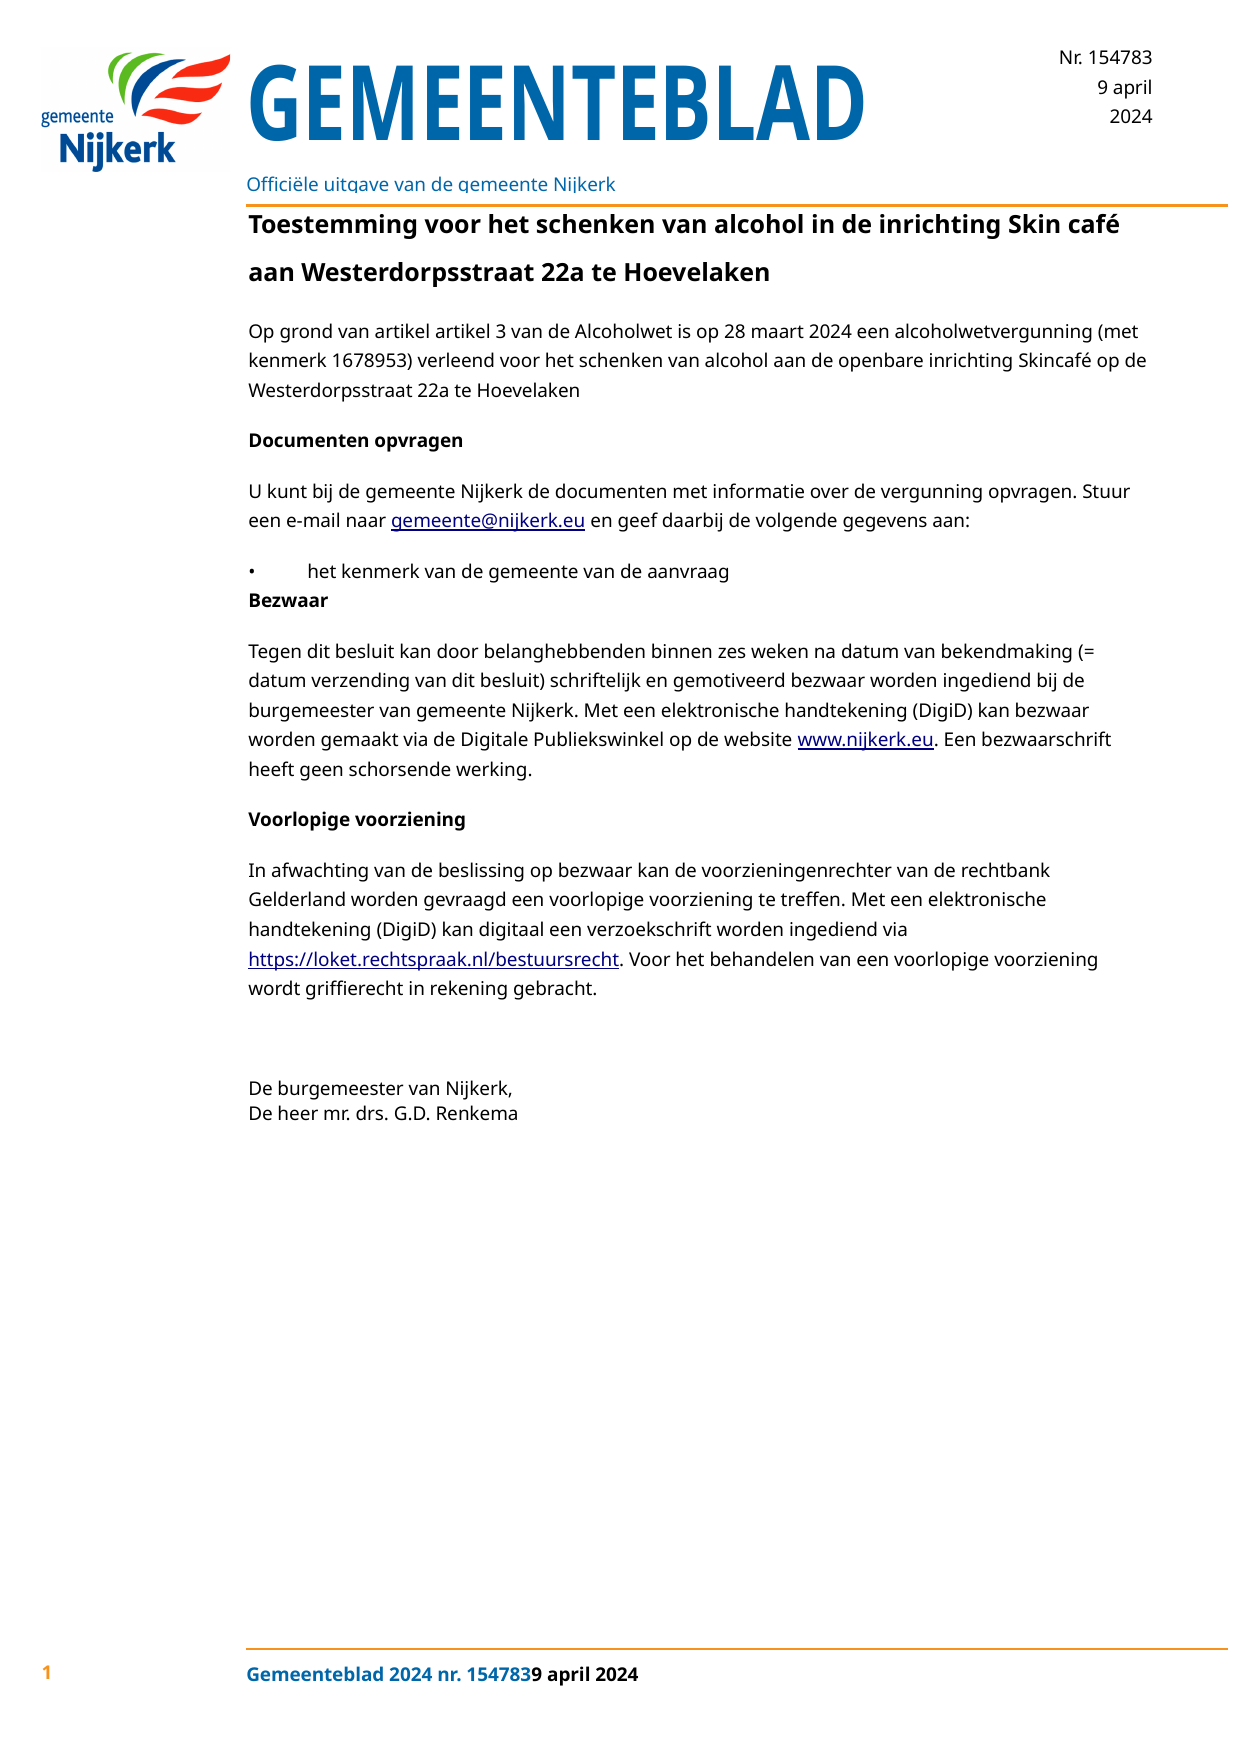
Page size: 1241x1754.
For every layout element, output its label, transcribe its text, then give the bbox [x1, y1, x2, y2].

text Op grond van artikel artikel 3 van de Alcoholwet is op 28 maart 2024 een alcoholwetvergunning (met kenmerk 1678953) verleend voor het schenken van alcohol aan de openbare inrichting Skincafé op de Westerdorpsstraat 22a te Hoevelaken [248, 318, 1152, 403]
text De heer mr. drs. G.D. Renkema [248, 1100, 1152, 1126]
text De burgemeester van Nijkerk, [248, 1075, 1152, 1100]
text Toestemming voor het schenken van alcohol in de inrichting Skin café aan Westerdorpsstraat 22a te Hoevelaken [248, 207, 1152, 288]
text Bezwaar [248, 587, 1152, 613]
text U kunt bij de gemeente Nijkerk de documenten met informatie over de vergunning opvragen. Stuur een e-mail naar gemeente@nijkerk.eu en geef daarbij de volgende gegevens aan: [248, 478, 1152, 533]
picture [41, 47, 231, 172]
text Documenten opvragen [248, 427, 1152, 453]
list het kenmerk van de gemeente van de aanvraag [248, 558, 1152, 584]
text In afwachting van de beslissing op bezwaar kan de voorzieningenrechter van de rechtbank Gelderland worden gevraagd een voorlopige voorziening te treffen. Met een elektronische handtekening (DigiD) kan digitaal een verzoekschrift worden ingediend via https://loket.rechtspraak.nl/bestuursrecht. Voor het behandelen van een voorlopige voorziening wordt griffierecht in rekening gebracht. [248, 857, 1152, 1001]
text Tegen dit besluit kan door belanghebbenden binnen zes weken na datum van bekendmaking (= datum verzending van dit besluit) schriftelijk en gemotiveerd bezwaar worden ingediend bij de burgemeester van gemeente Nijkerk. Met een elektronische handtekening (DigiD) kan bezwaar worden gemaakt via de Digitale Publiekswinkel op de website www.nijkerk.eu. Een bezwaarschrift heeft geen schorsende werking. [248, 638, 1152, 782]
text Voorlopige voorziening [248, 807, 1152, 832]
